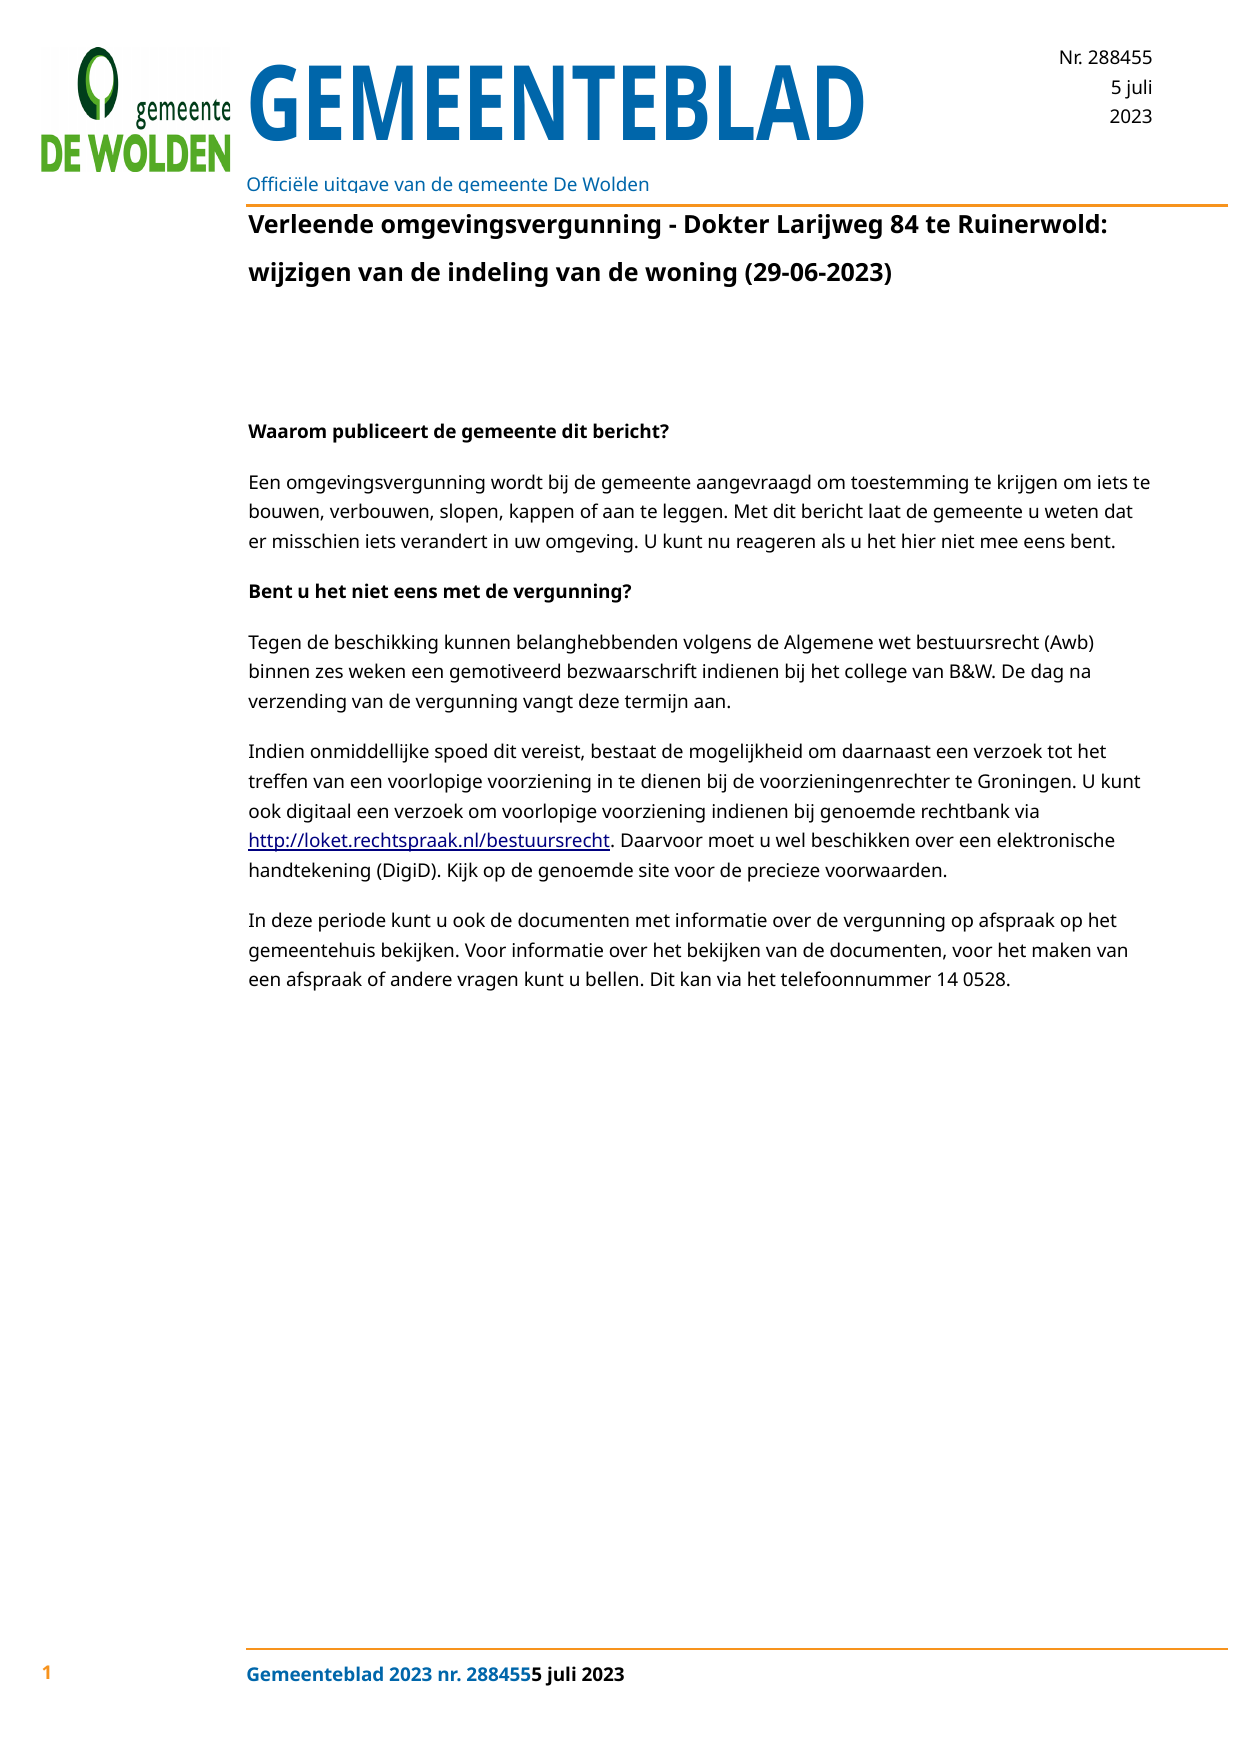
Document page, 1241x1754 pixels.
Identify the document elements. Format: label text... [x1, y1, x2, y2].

picture [41, 47, 231, 172]
text Indien onmiddellijke spoed dit vereist, bestaat de mogelijkheid om daarnaast een verzoek tot het treffen van een voorlopige voorziening in te dienen bij de voorzieningenrechter te Groningen. U kunt ook digitaal een verzoek om voorlopige voorziening indienen bij genoemde rechtbank via http://loket.rechtspraak.nl/bestuursrecht. Daarvoor moet u wel beschikken over een elektronische handtekening (DigiD). Kijk op de genoemde site voor de precieze voorwaarden. [248, 739, 1152, 883]
text Bent u het niet eens met de vergunning? [248, 579, 1152, 604]
text Een omgevingsvergunning wordt bij de gemeente aangevraagd om toestemming te krijgen om iets te bouwen, verbouwen, slopen, kappen of aan te leggen. Met dit bericht laat de gemeente u weten dat er misschien iets verandert in uw omgeving. U kunt nu reageren als u het hier niet mee eens bent. [248, 469, 1152, 554]
text Waarom publiceert de gemeente dit bericht? [248, 419, 1152, 444]
text Verleende omgevingsvergunning - Dokter Larijweg 84 te Ruinerwold: wijzigen van de indeling van de woning (29-06-2023) [248, 207, 1152, 288]
text In deze periode kunt u ook de documenten met informatie over de vergunning op afspraak op het gemeentehuis bekijken. Voor informatie over het bekijken van de documenten, voor het maken van een afspraak of andere vragen kunt u bellen. Dit kan via het telefoonnummer 14 0528. [248, 907, 1152, 992]
text Tegen de beschikking kunnen belanghebbenden volgens de Algemene wet bestuursrecht (Awb) binnen zes weken een gemotiveerd bezwaarschrift indienen bij het college van B&W. De dag na verzending van de vergunning vangt deze termijn aan. [248, 629, 1152, 714]
